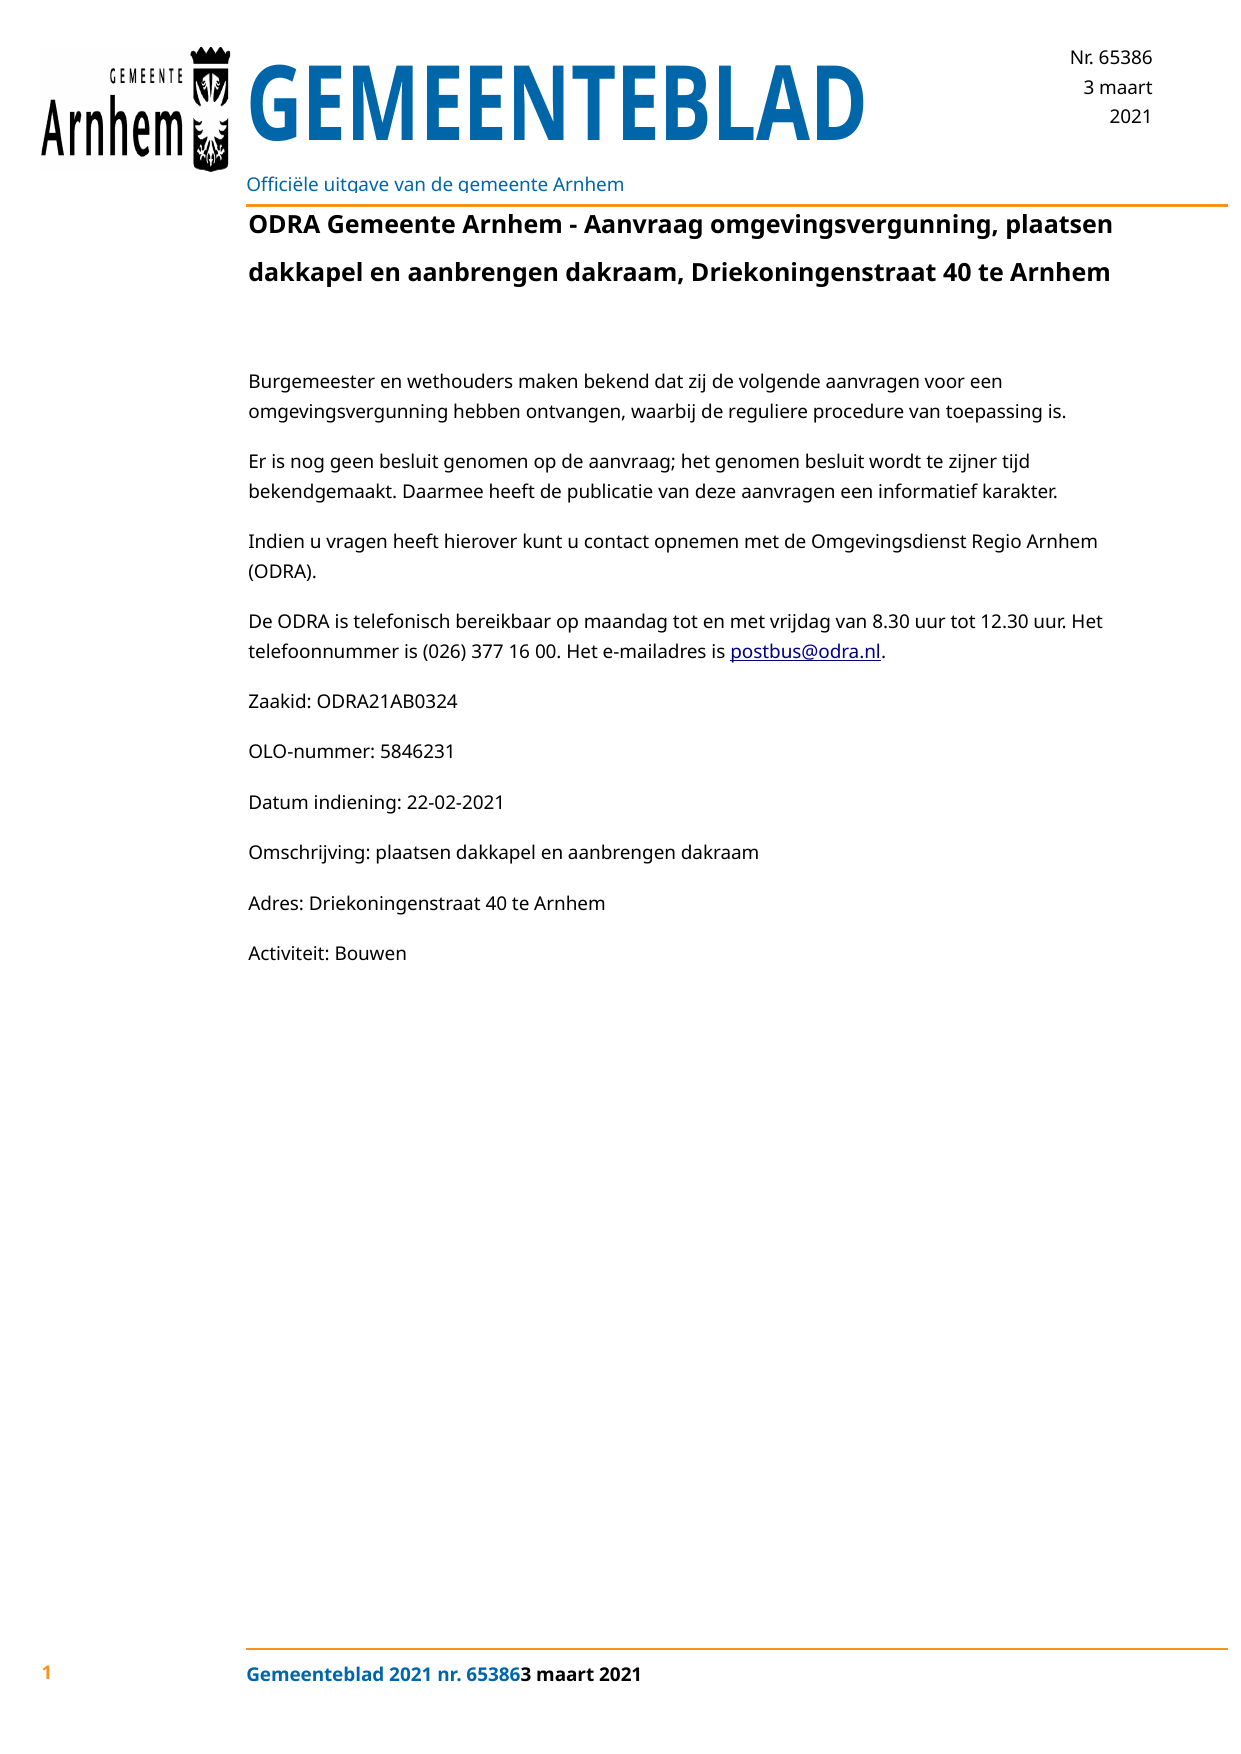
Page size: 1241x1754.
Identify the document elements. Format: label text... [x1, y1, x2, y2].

text Activiteit: Bouwen [248, 940, 1152, 966]
text ODRA Gemeente Arnhem - Aanvraag omgevingsvergunning, plaatsen dakkapel en aanbrengen dakraam, Driekoningenstraat 40 te Arnhem [248, 207, 1152, 288]
text Burgemeester en wethouders maken bekend dat zij de volgende aanvragen voor een omgevingsvergunning hebben ontvangen, waarbij de reguliere procedure van toepassing is. [248, 368, 1152, 424]
text De ODRA is telefonisch bereikbaar op maandag tot en met vrijdag van 8.30 uur tot 12.30 uur. Het telefoonnummer is (026) 377 16 00. Het e-mailadres is postbus@odra.nl. [248, 608, 1152, 664]
text OLO-nummer: 5846231 [248, 739, 1152, 764]
text Indien u vragen heeft hierover kunt u contact opnemen met de Omgevingsdienst Regio Arnhem (ODRA). [248, 528, 1152, 584]
text Adres: Driekoningenstraat 40 te Arnhem [248, 890, 1152, 916]
text Er is nog geen besluit genomen op de aanvraag; het genomen besluit wordt te zijner tijd bekendgemaakt. Daarmee heeft de publicatie van deze aanvragen een informatief karakter. [248, 448, 1152, 504]
text Zaakid: ODRA21AB0324 [248, 688, 1152, 714]
text Omschrijving: plaatsen dakkapel en aanbrengen dakraam [248, 839, 1152, 865]
text Datum indiening: 22-02-2021 [248, 789, 1152, 815]
picture [41, 47, 231, 172]
